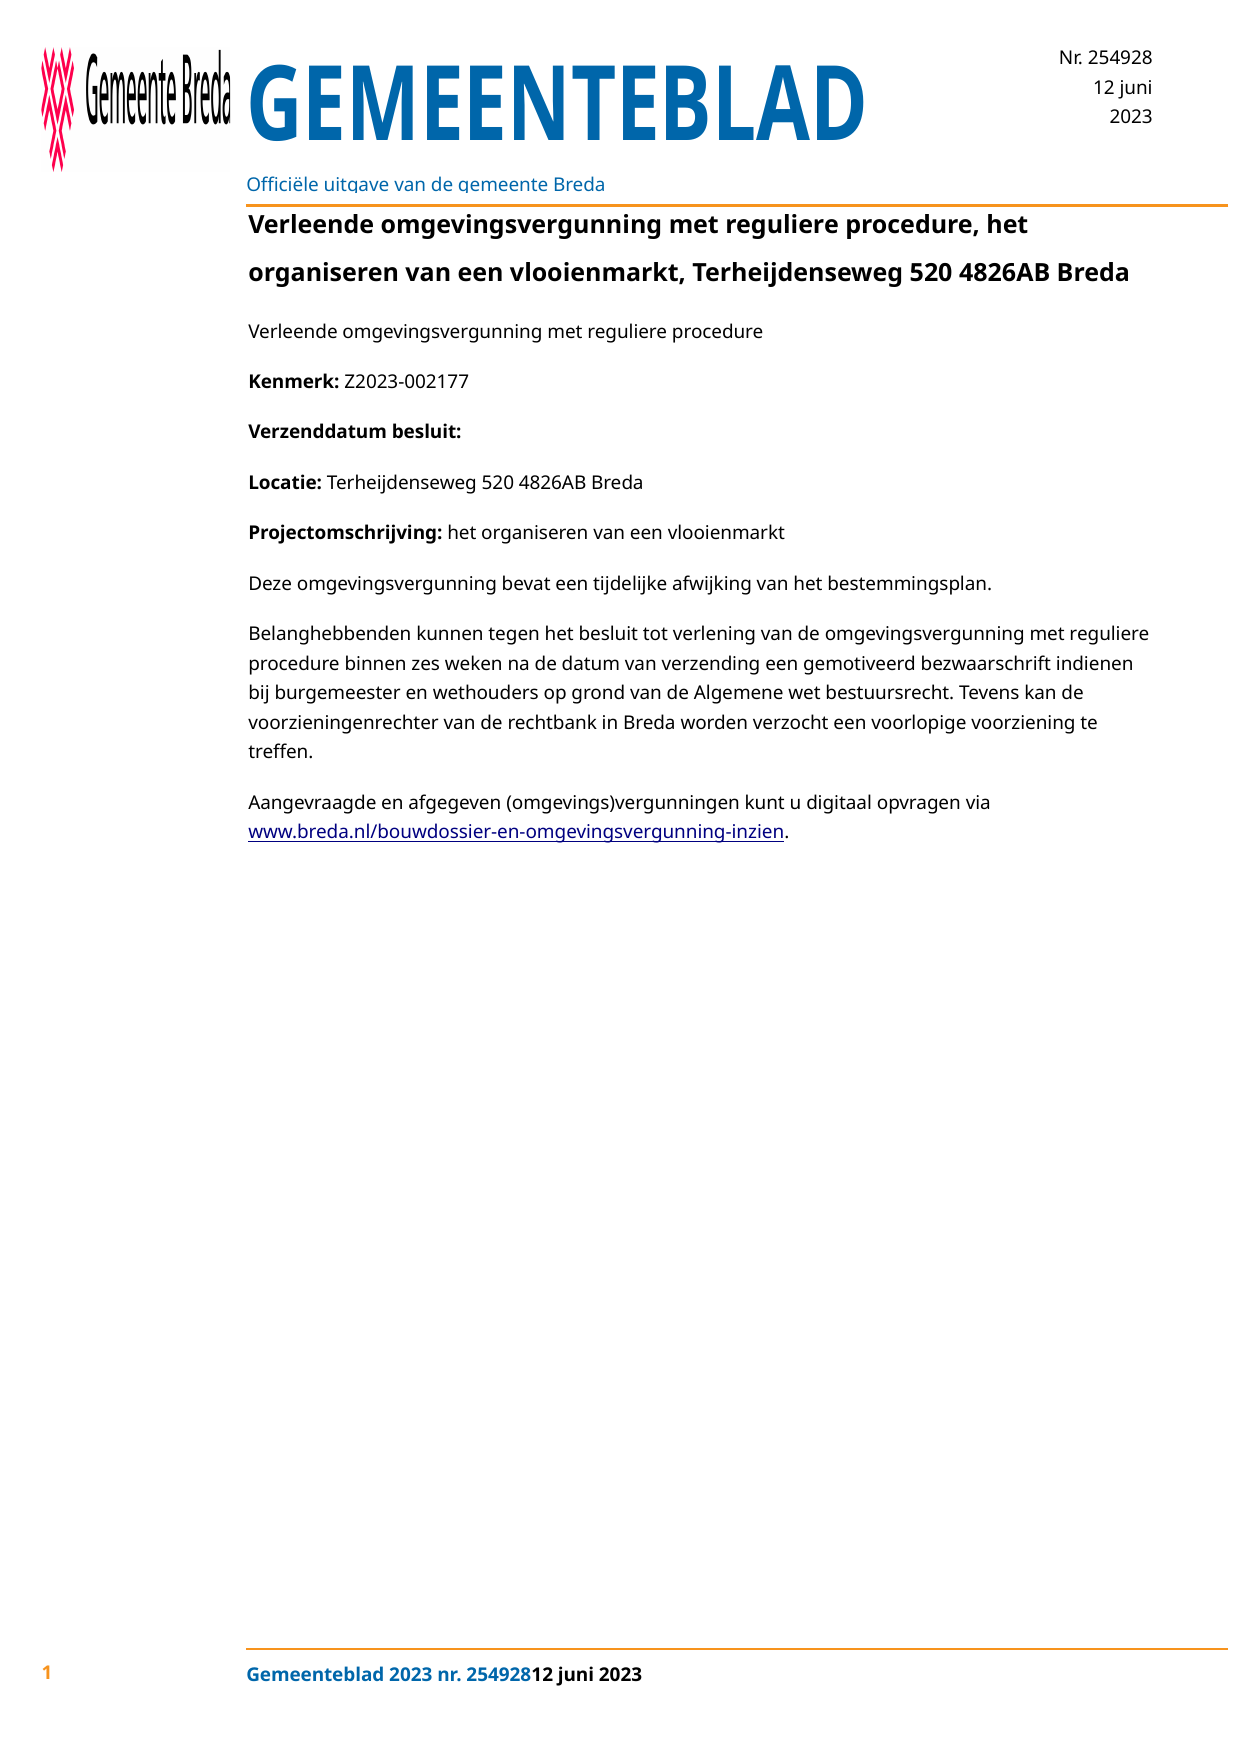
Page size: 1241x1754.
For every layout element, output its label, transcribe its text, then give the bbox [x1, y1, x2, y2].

text Belanghebbenden kunnen tegen het besluit tot verlening van de omgevingsvergunning met reguliere procedure binnen zes weken na de datum van verzending een gemotiveerd bezwaarschrift indienen bij burgemeester en wethouders op grond van de Algemene wet bestuursrecht. Tevens kan de voorzieningenrechter van de rechtbank in Breda worden verzocht een voorlopige voorziening te treffen. [248, 620, 1152, 764]
text Verleende omgevingsvergunning met reguliere procedure, het organiseren van een vlooienmarkt, Terheijdenseweg 520 4826AB Breda [248, 207, 1152, 288]
text Verzenddatum besluit: [248, 419, 1152, 444]
text Kenmerk: Z2023-002177 [248, 368, 1152, 394]
picture [41, 47, 231, 172]
text Deze omgevingsvergunning bevat een tijdelijke afwijking van het bestemmingsplan. [248, 570, 1152, 596]
text Aangevraagde en afgegeven (omgevings)vergunningen kunt u digitaal opvragen via www.breda.nl/bouwdossier-en-omgevingsvergunning-inzien. [248, 789, 1152, 844]
text Verleende omgevingsvergunning met reguliere procedure [248, 318, 1152, 344]
text Locatie: Terheijdenseweg 520 4826AB Breda [248, 469, 1152, 495]
text Projectomschrijving: het organiseren van een vlooienmarkt [248, 519, 1152, 545]
